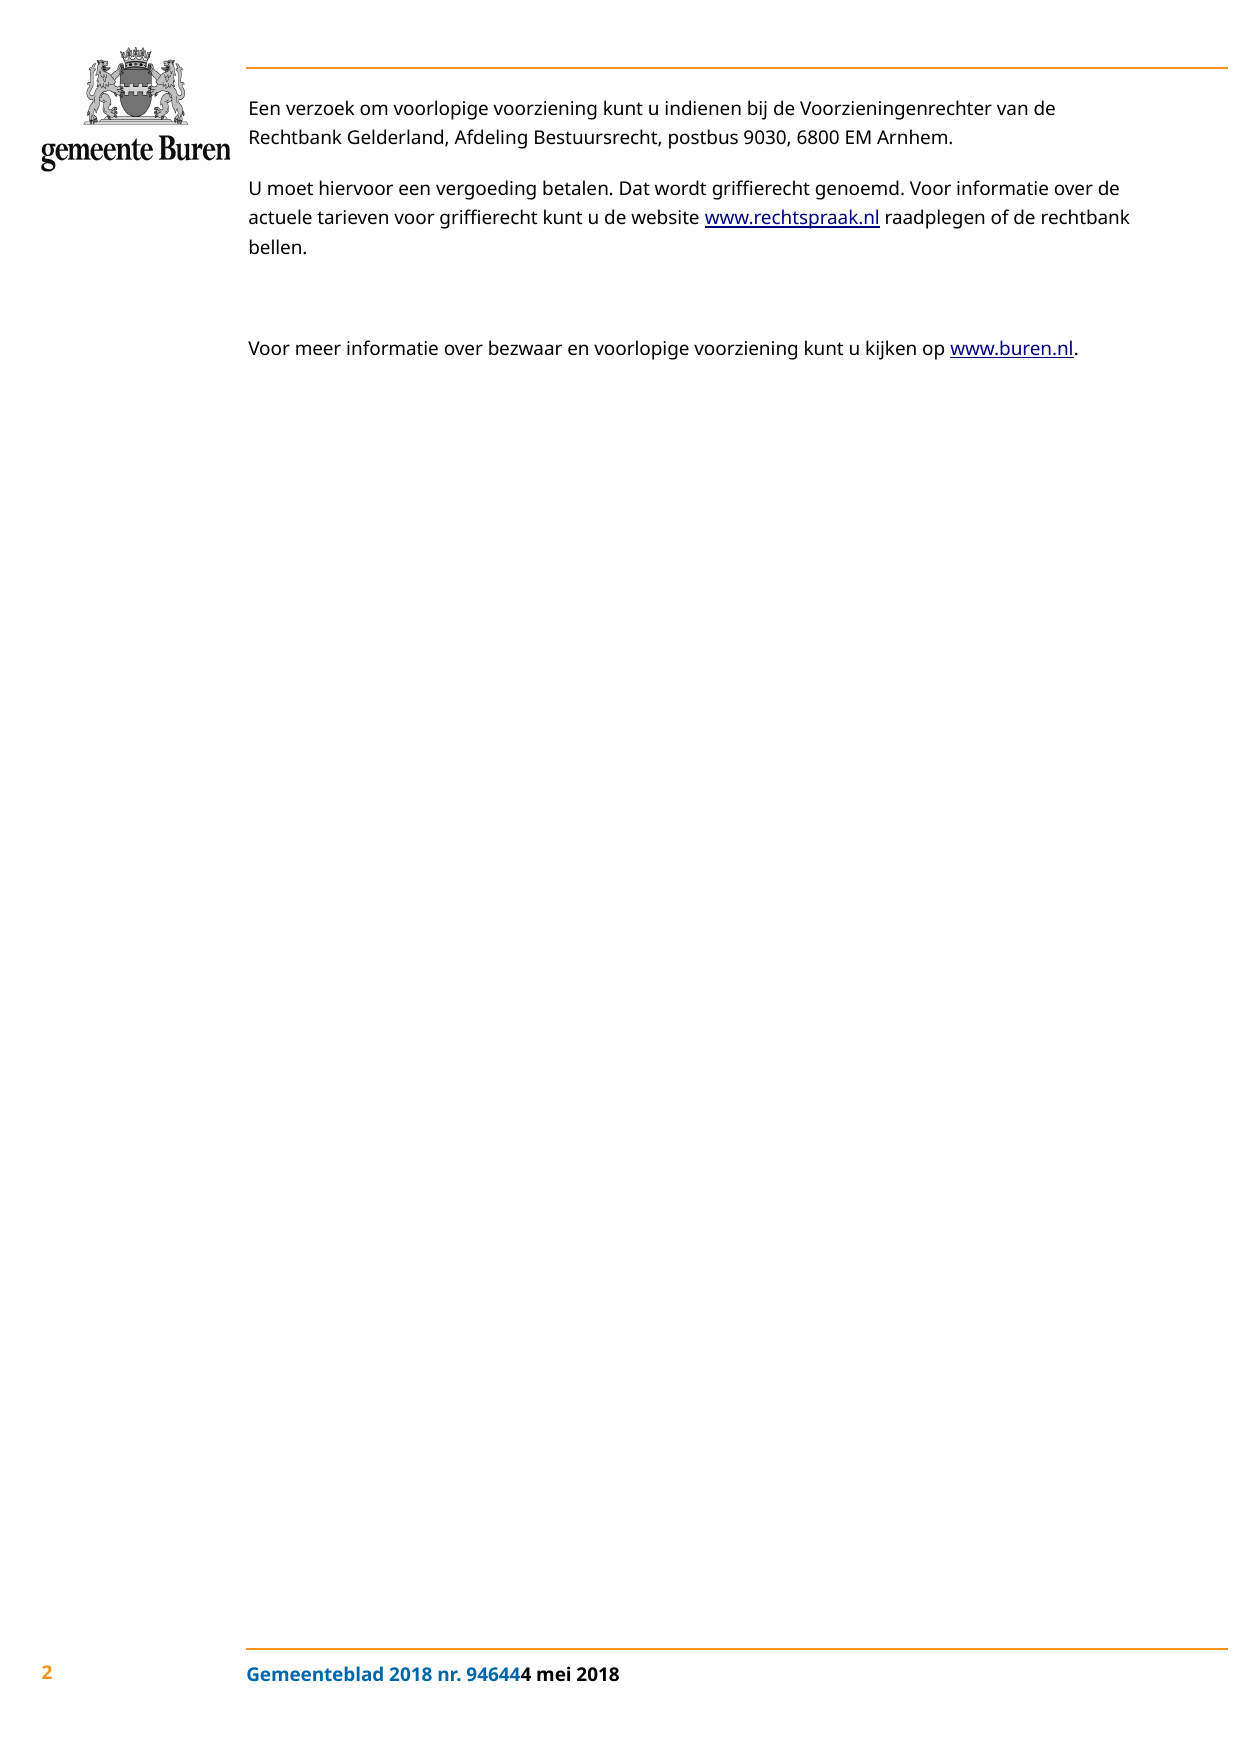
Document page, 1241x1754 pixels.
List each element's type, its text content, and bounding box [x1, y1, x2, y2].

text U moet hiervoor een vergoeding betalen. Dat wordt griffierecht genoemd. Voor informatie over de actuele tarieven voor griffierecht kunt u de website www.rechtspraak.nl raadplegen of de rechtbank bellen. [248, 175, 1152, 260]
text Voor meer informatie over bezwaar en voorlopige voorziening kunt u kijken op www.buren.nl. [248, 335, 1152, 361]
picture [41, 47, 231, 172]
text Een verzoek om voorlopige voorziening kunt u indienen bij de Voorzieningenrechter van de Rechtbank Gelderland, Afdeling Bestuursrecht, postbus 9030, 6800 EM Arnhem. [248, 95, 1152, 150]
